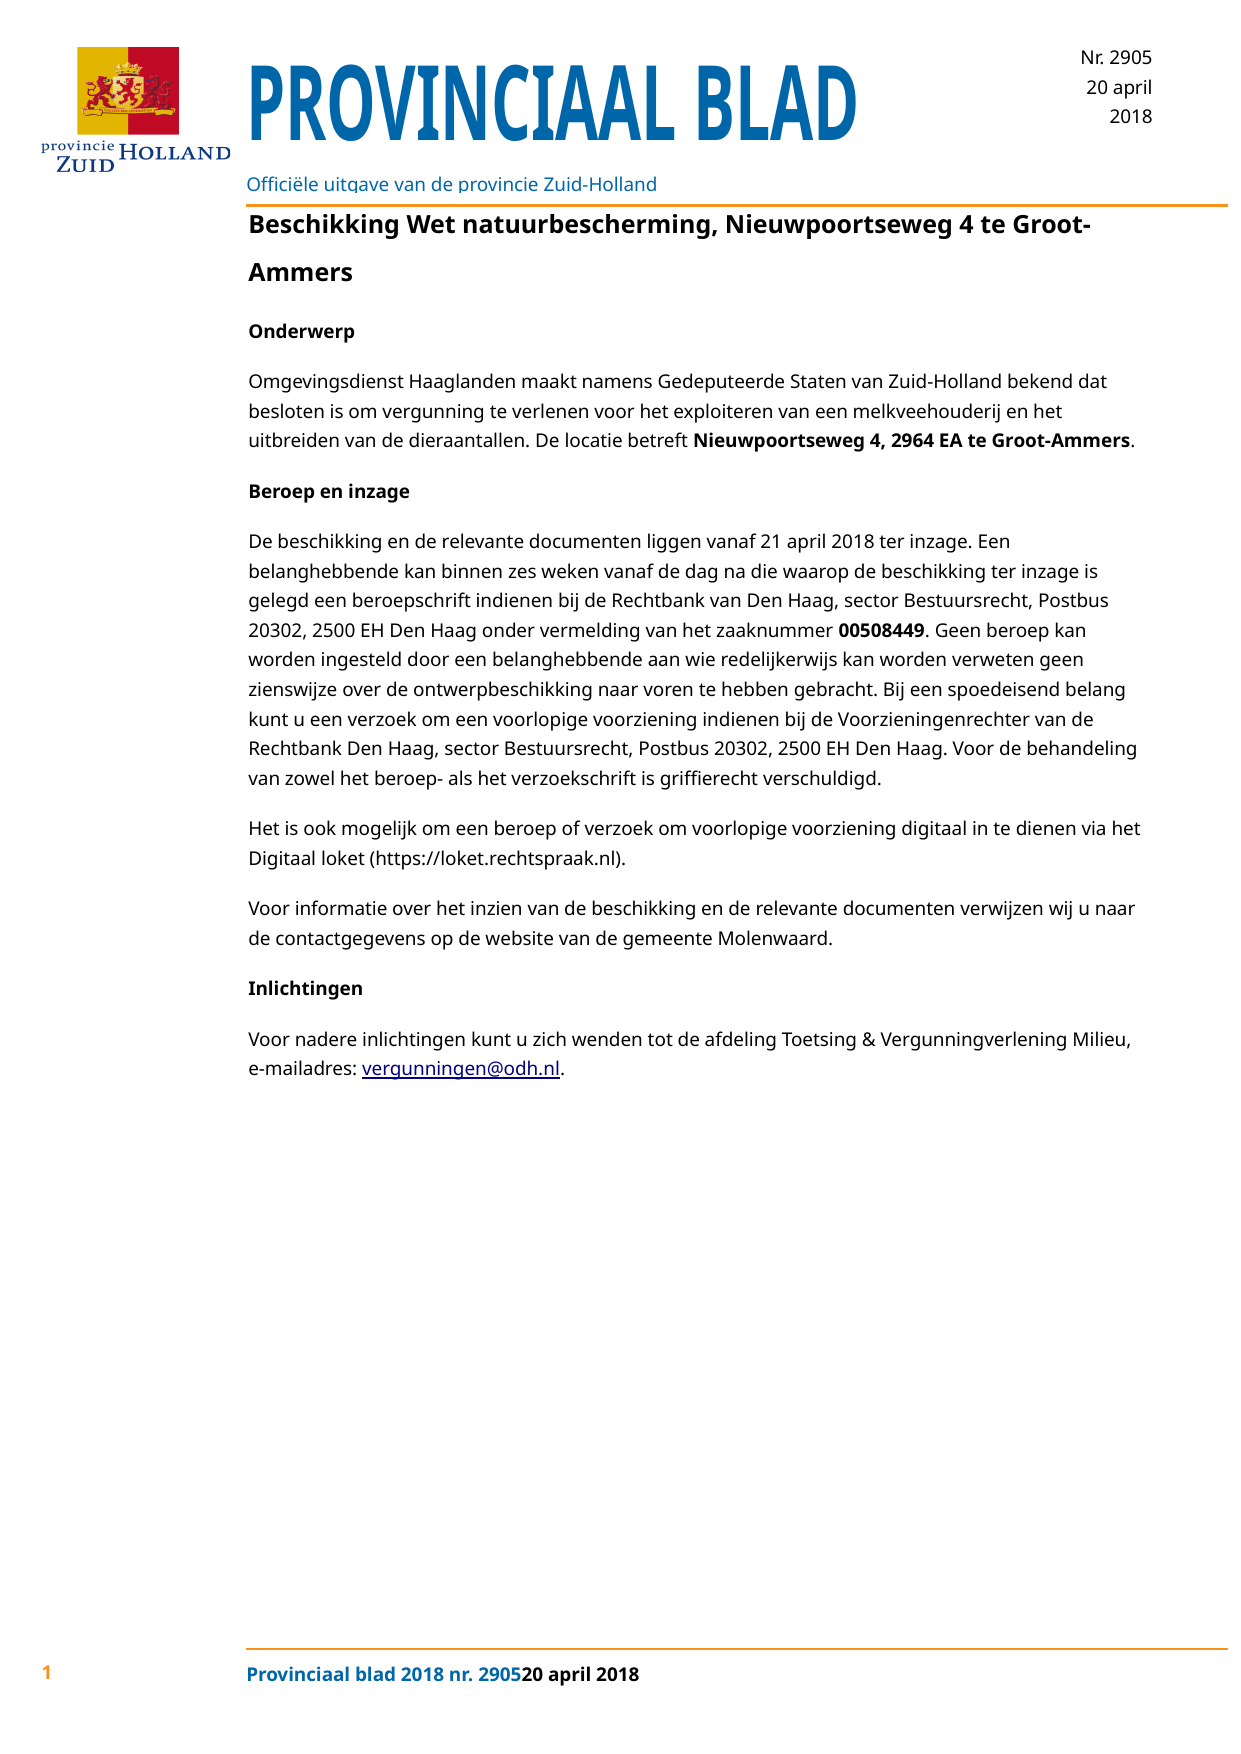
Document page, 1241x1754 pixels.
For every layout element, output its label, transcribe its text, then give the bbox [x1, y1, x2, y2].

text Het is ook mogelijk om een beroep of verzoek om voorlopige voorziening digitaal in te dienen via het Digitaal loket (https://loket.rechtspraak.nl). [248, 815, 1152, 871]
text Onderwerp [248, 318, 1152, 344]
text Voor nadere inlichtingen kunt u zich wenden tot de afdeling Toetsing & Vergunningverlening Milieu, e-mailadres: vergunningen@odh.nl. [248, 1026, 1152, 1081]
text Inlichtingen [248, 975, 1152, 1001]
text Beschikking Wet natuurbescherming, Nieuwpoortseweg 4 te Groot-Ammers [248, 207, 1152, 288]
text Omgevingsdienst Haaglanden maakt namens Gedeputeerde Staten van Zuid-Holland bekend dat besloten is om vergunning te verlenen voor het exploiteren van een melkveehouderij en het uitbreiden van de dieraantallen. De locatie betreft Nieuwpoortseweg 4, 2964 EA te Groot-Ammers. [248, 368, 1152, 453]
text Voor informatie over het inzien van de beschikking en de relevante documenten verwijzen wij u naar de contactgegevens op de website van de gemeente Molenwaard. [248, 895, 1152, 951]
text Beroep en inzage [248, 478, 1152, 504]
picture [41, 47, 231, 172]
text De beschikking en de relevante documenten liggen vanaf 21 april 2018 ter inzage. Een belanghebbende kan binnen zes weken vanaf de dag na die waarop de beschikking ter inzage is gelegd een beroepschrift indienen bij de Rechtbank van Den Haag, sector Bestuursrecht, Postbus 20302, 2500 EH Den Haag onder vermelding van het zaaknummer 00508449. Geen beroep kan worden ingesteld door een belanghebbende aan wie redelijkerwijs kan worden verweten geen zienswijze over de ontwerpbeschikking naar voren te hebben gebracht. Bij een spoedeisend belang kunt u een verzoek om een voorlopige voorziening indienen bij de Voorzieningenrechter van de Rechtbank Den Haag, sector Bestuursrecht, Postbus 20302, 2500 EH Den Haag. Voor de behandeling van zowel het beroep- als het verzoekschrift is griffierecht verschuldigd. [248, 528, 1152, 791]
